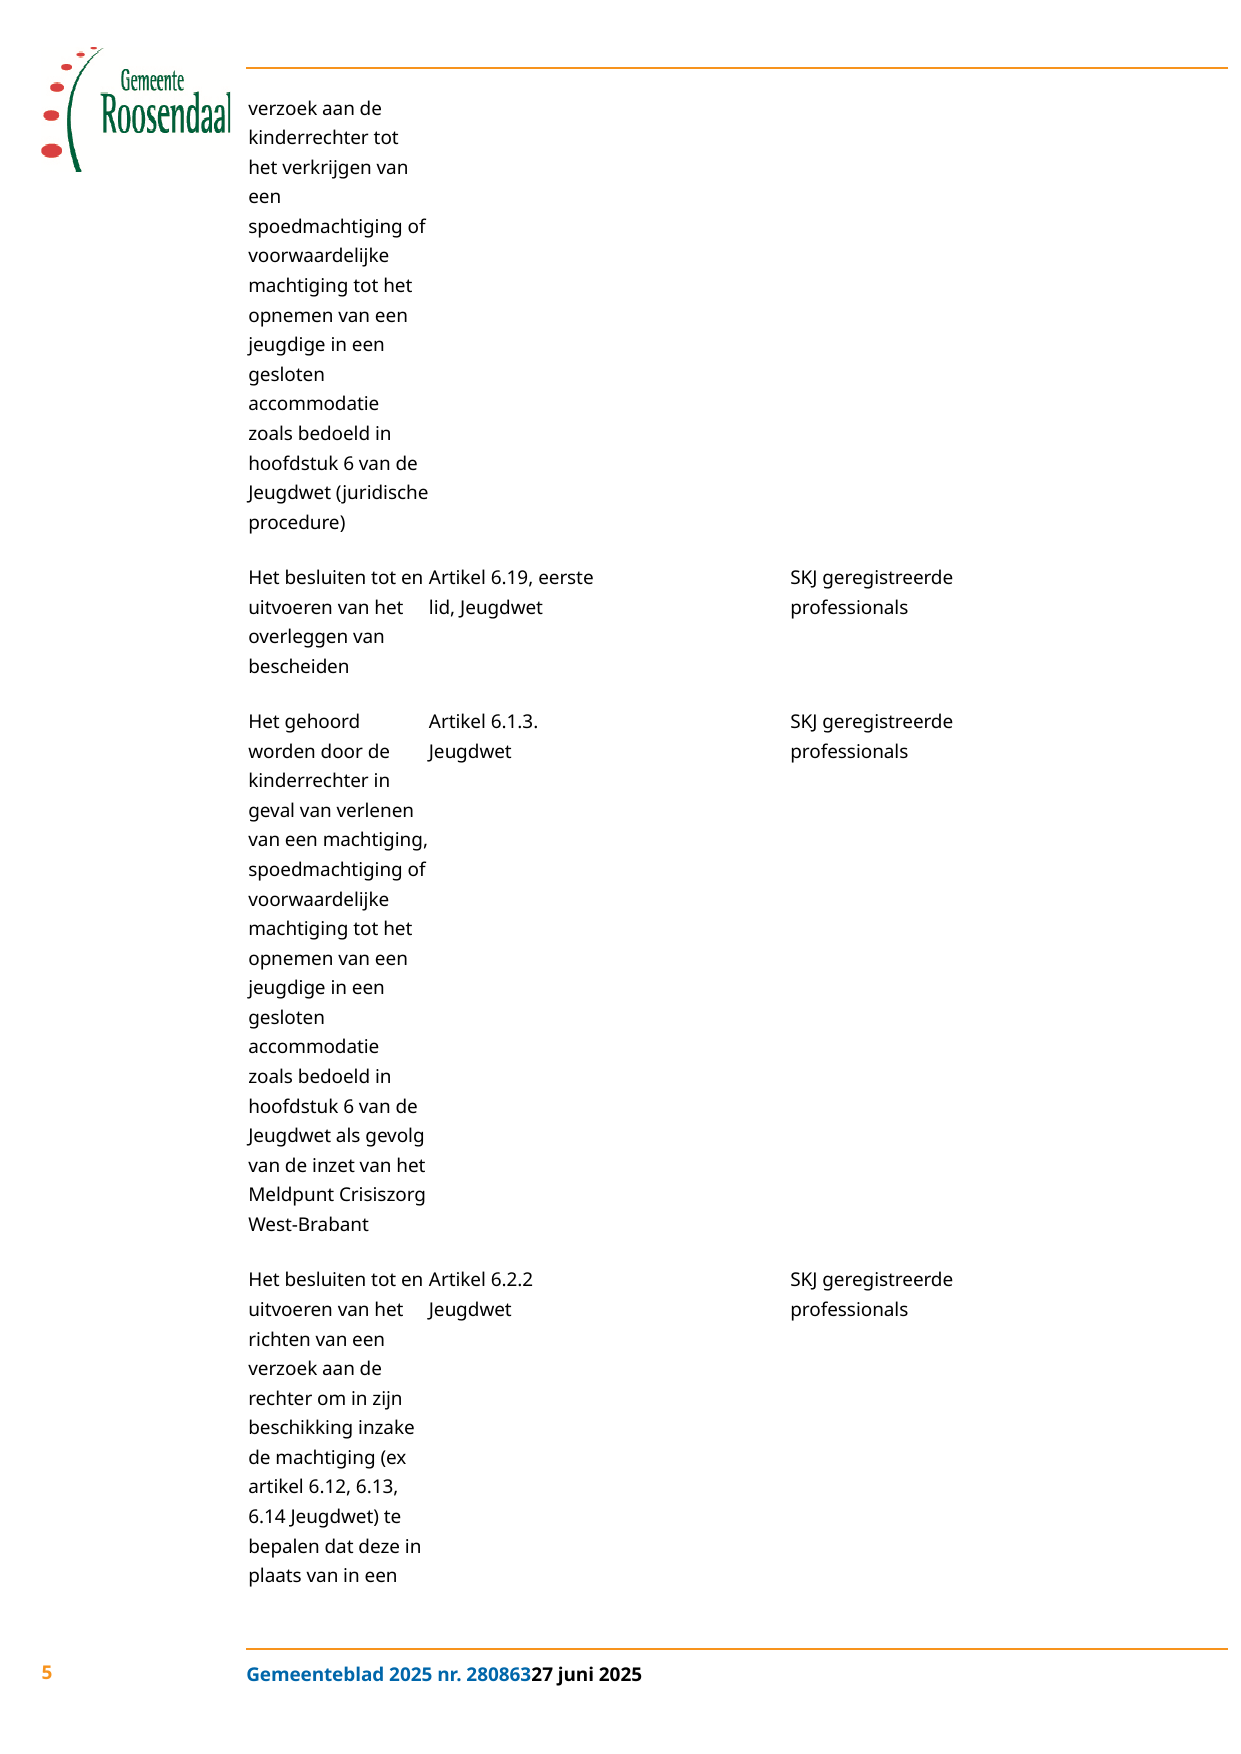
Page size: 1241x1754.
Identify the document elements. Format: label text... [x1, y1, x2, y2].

table_cell [609, 708, 790, 1267]
table_cell [609, 1267, 790, 1588]
table_cell Het gehoord worden door de kinderrechter in geval van verlenen van een machtiging, spoedmachtiging of voorwaardelijke machtiging tot het opnemen van een jeugdige in een gesloten accommodatie zoals bedoeld in hoofdstuk 6 van de Jeugdwet als gevolg van de inzet van het Meldpunt Crisiszorg West-Brabant [248, 708, 429, 1267]
picture [41, 47, 231, 172]
table_cell [790, 95, 971, 564]
table_cell Artikel 6.2.2 Jeugdwet [429, 1267, 609, 1588]
table_cell [971, 564, 1152, 708]
table_cell Het besluiten tot en uitvoeren van het richten van een verzoek aan de rechter om in zijn beschikking inzake de machtiging (ex artikel 6.12, 6.13, 6.14 Jeugdwet) te bepalen dat deze in plaats van in een [248, 1267, 429, 1588]
table_cell Het besluiten tot en uitvoeren van het overleggen van bescheiden [248, 564, 429, 708]
table_cell SKJ geregistreerde professionals [790, 708, 971, 1267]
table_cell Artikel 6.1.3. Jeugdwet [429, 708, 609, 1267]
table_cell [971, 1267, 1152, 1588]
table_cell SKJ geregistreerde professionals [790, 1267, 971, 1588]
table_cell [971, 708, 1152, 1267]
table_cell [971, 95, 1152, 564]
table_cell [609, 564, 790, 708]
table_cell SKJ geregistreerde professionals [790, 564, 971, 708]
table_cell Artikel 6.19, eerste lid, Jeugdwet [429, 564, 609, 708]
table_cell [609, 95, 790, 564]
table_cell [429, 95, 609, 564]
table_cell verzoek aan de kinderrechter tot het verkrijgen van een spoedmachtiging of voorwaardelijke machtiging tot het opnemen van een jeugdige in een gesloten accommodatie zoals bedoeld in hoofdstuk 6 van de Jeugdwet (juridische procedure) [248, 95, 429, 564]
